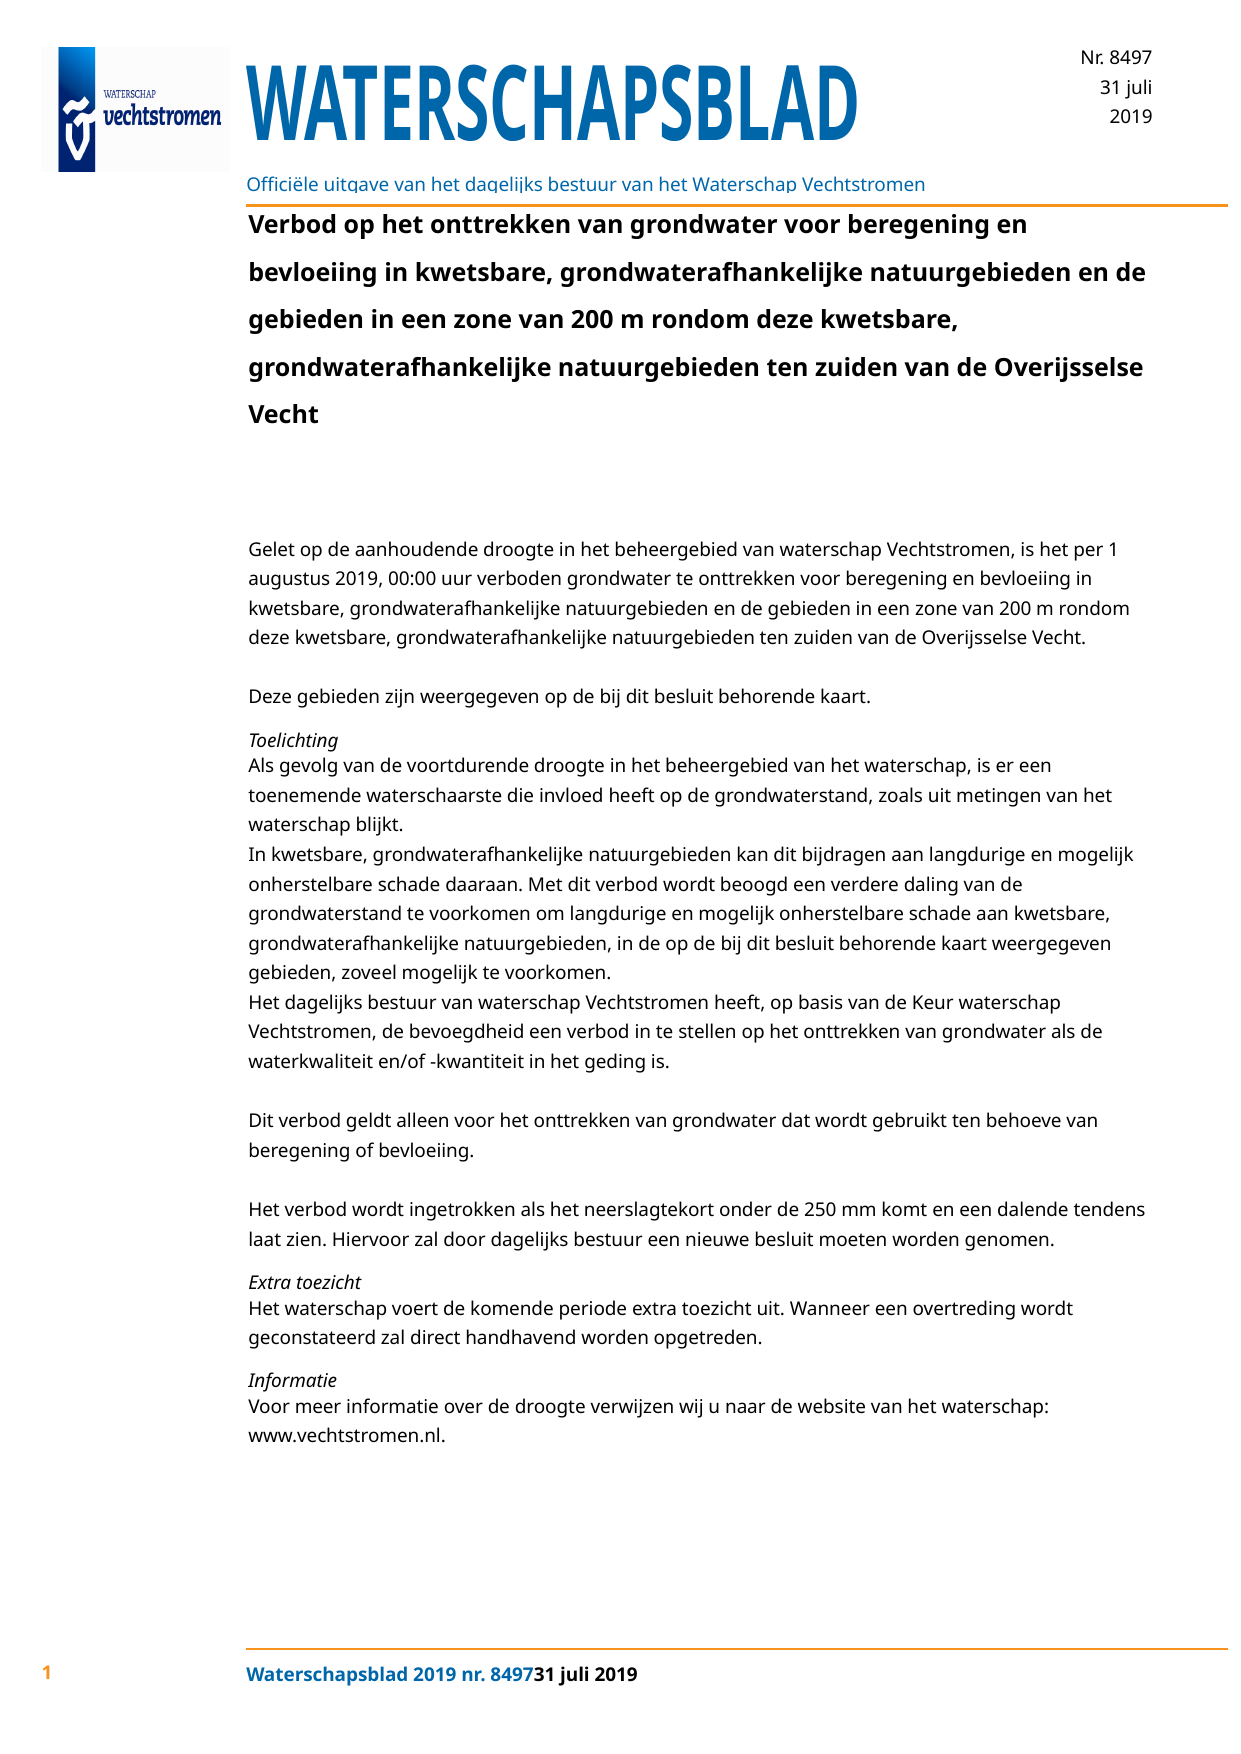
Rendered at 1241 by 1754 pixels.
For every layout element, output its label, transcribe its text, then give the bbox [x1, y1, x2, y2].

text Toelichting [248, 727, 1152, 752]
text Gelet op de aanhoudende droogte in het beheergebied van waterschap Vechtstromen, is het per 1 augustus 2019, 00:00 uur verboden grondwater te onttrekken voor beregening en bevloeiing in kwetsbare, grondwaterafhankelijke natuurgebieden en de gebieden in een zone van 200 m rondom deze kwetsbare, grondwaterafhankelijke natuurgebieden ten zuiden van de Overijsselse Vecht. [248, 536, 1152, 650]
text Het dagelijks bestuur van waterschap Vechtstromen heeft, op basis van de Keur waterschap Vechtstromen, de bevoegdheid een verbod in te stellen op het onttrekken van grondwater als de waterkwaliteit en/of -kwantiteit in het geding is. [248, 989, 1152, 1074]
text Voor meer informatie over de droogte verwijzen wij u naar de website van het waterschap: www.vechtstromen.nl. [248, 1393, 1152, 1448]
text In kwetsbare, grondwaterafhankelijke natuurgebieden kan dit bijdragen aan langdurige en mogelijk onherstelbare schade daaraan. Met dit verbod wordt beoogd een verdere daling van de grondwaterstand te voorkomen om langdurige en mogelijk onherstelbare schade aan kwetsbare, grondwaterafhankelijke natuurgebieden, in de op de bij dit besluit behorende kaart weergegeven gebieden, zoveel mogelijk te voorkomen. [248, 841, 1152, 985]
text Dit verbod geldt alleen voor het onttrekken van grondwater dat wordt gebruikt ten behoeve van beregening of bevloeiing. [248, 1107, 1152, 1163]
text Deze gebieden zijn weergegeven op de bij dit besluit behorende kaart. [248, 684, 1152, 709]
text Het verbod wordt ingetrokken als het neerslagtekort onder de 250 mm komt en een dalende tendens laat zien. Hiervoor zal door dagelijks bestuur een nieuwe besluit moeten worden genomen. [248, 1196, 1152, 1252]
text Verbod op het onttrekken van grondwater voor beregening en bevloeiing in kwetsbare, grondwaterafhankelijke natuurgebieden en de gebieden in een zone van 200 m rondom deze kwetsbare, grondwaterafhankelijke natuurgebieden ten zuiden van de Overijsselse Vecht [248, 207, 1152, 431]
text Als gevolg van de voortdurende droogte in het beheergebied van het waterschap, is er een toenemende waterschaarste die invloed heeft op de grondwaterstand, zoals uit metingen van het waterschap blijkt. [248, 752, 1152, 837]
text Het waterschap voert de komende periode extra toezicht uit. Wanneer een overtreding wordt geconstateerd zal direct handhavend worden opgetreden. [248, 1295, 1152, 1350]
text Extra toezicht [248, 1269, 1152, 1295]
text Informatie [248, 1367, 1152, 1393]
picture [41, 47, 231, 172]
